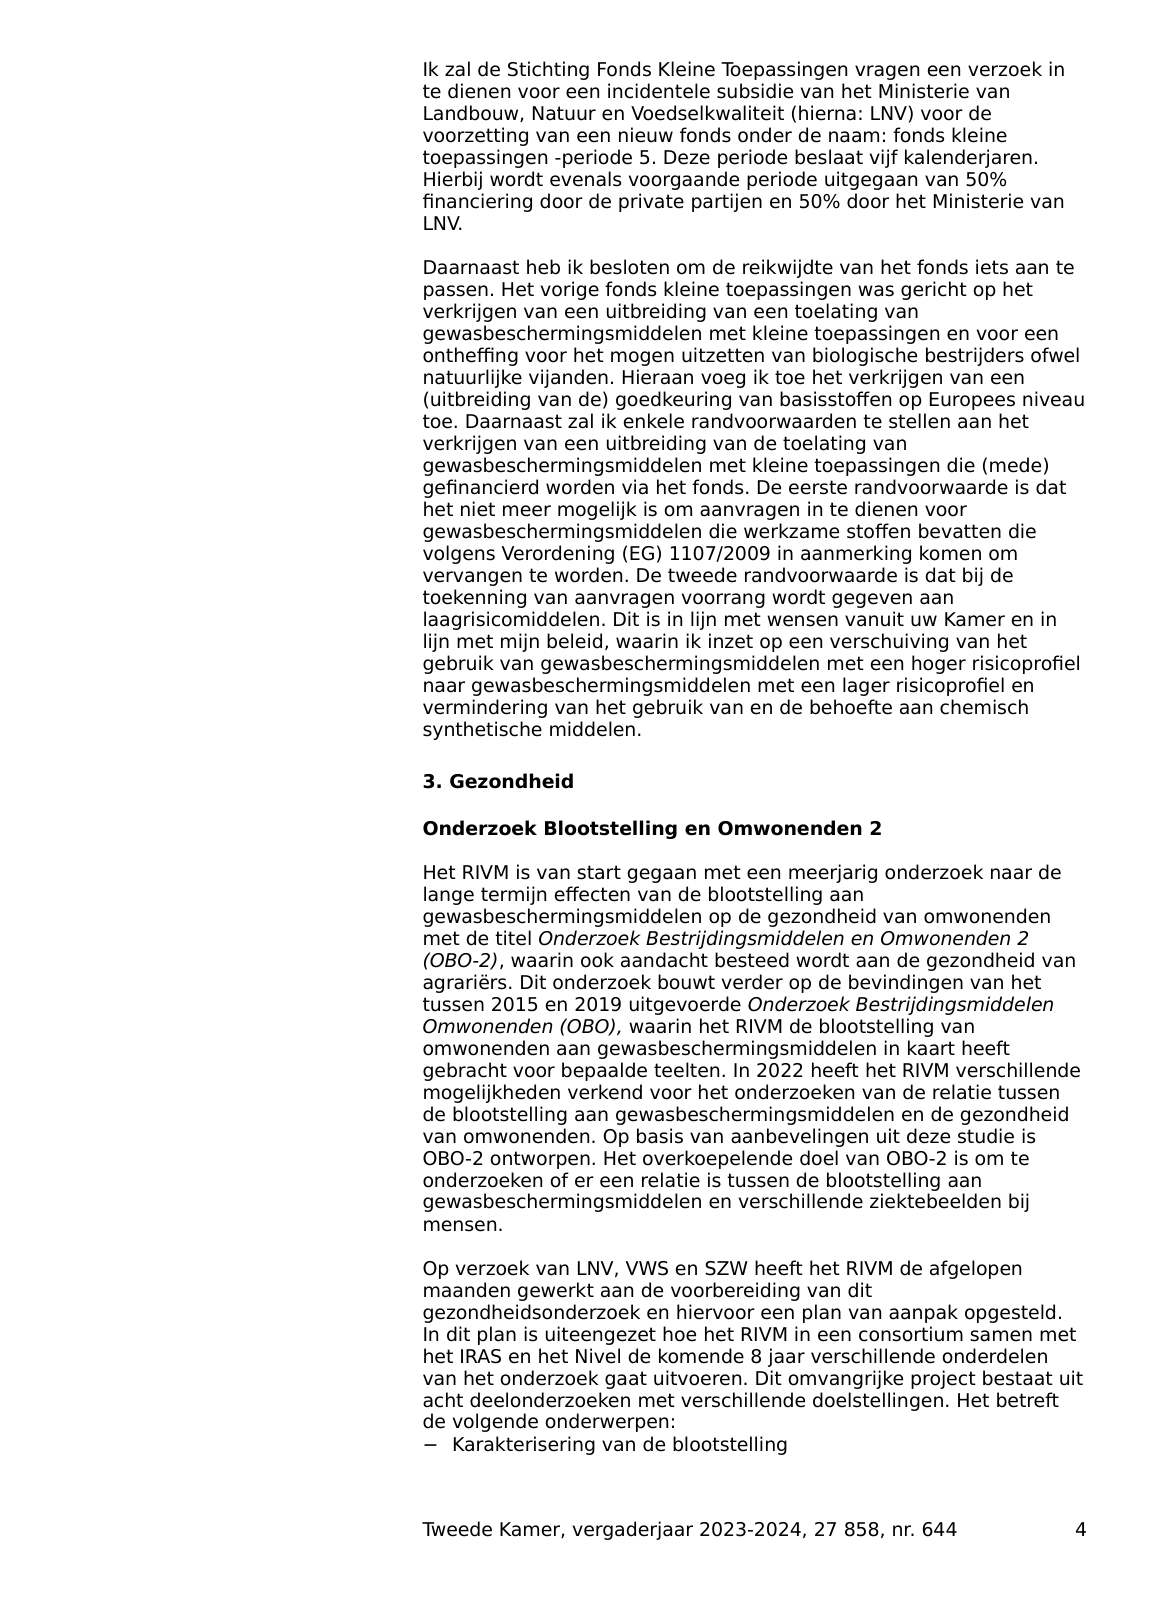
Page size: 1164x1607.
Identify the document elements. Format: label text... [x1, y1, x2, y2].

text Op verzoek van LNV, VWS en SZW heeft het RIVM de afgelopen maanden gewerkt aan de voorbereiding van dit gezondheidsonderzoek en hiervoor een plan van aanpak opgesteld. In dit plan is uiteengezet hoe het RIVM in een consortium samen met het IRAS en het Nivel de komende 8 jaar verschillende onderdelen van het onderzoek gaat uitvoeren. Dit omvangrijke project bestaat uit acht deelonderzoeken met verschillende doelstellingen. Het betreft de volgende onderwerpen: [422, 1258, 1087, 1433]
text Het RIVM is van start gegaan met een meerjarig onderzoek naar de lange termijn effecten van de blootstelling aan gewasbeschermingsmiddelen op de gezondheid van omwonenden met de titel Onderzoek Bestrijdingsmiddelen en Omwonenden 2 (OBO-2), waarin ook aandacht besteed wordt aan de gezondheid van agrariërs. Dit onderzoek bouwt verder op de bevindingen van het tussen 2015 en 2019 uitgevoerde Onderzoek Bestrijdingsmiddelen Omwonenden (OBO), waarin het RIVM de blootstelling van omwonenden aan gewasbeschermingsmiddelen in kaart heeft gebracht voor bepaalde teelten. In 2022 heeft het RIVM verschillende mogelijkheden verkend voor het onderzoeken van de relatie tussen de blootstelling aan gewasbeschermingsmiddelen en de gezondheid van omwonenden. Op basis van aanbevelingen uit deze studie is OBO-2 ontworpen. Het overkoepelende doel van OBO-2 is om te onderzoeken of er een relatie is tussen de blootstelling aan gewasbeschermingsmiddelen en verschillende ziektebeelden bij mensen. [422, 862, 1087, 1235]
subtitle Onderzoek Blootstelling en Omwonenden 2 [422, 818, 1087, 839]
subtitle 3. Gezondheid [422, 771, 1087, 793]
text Daarnaast heb ik besloten om de reikwijdte van het fonds iets aan te passen. Het vorige fonds kleine toepassingen was gericht op het verkrijgen van een uitbreiding van een toelating van gewasbeschermingsmiddelen met kleine toepassingen en voor een ontheffing voor het mogen uitzetten van biologische bestrijders ofwel natuurlijke vijanden. Hieraan voeg ik toe het verkrijgen van een (uitbreiding van de) goedkeuring van basisstoffen op Europees niveau toe. Daarnaast zal ik enkele randvoorwaarden te stellen aan het verkrijgen van een uitbreiding van de toelating van gewasbeschermingsmiddelen met kleine toepassingen die (mede) gefinancierd worden via het fonds. De eerste randvoorwaarde is dat het niet meer mogelijk is om aanvragen in te dienen voor gewasbeschermingsmiddelen die werkzame stoffen bevatten die volgens Verordening (EG) 1107/2009 in aanmerking komen om vervangen te worden. De tweede randvoorwaarde is dat bij de toekenning van aanvragen voorrang wordt gegeven aan laagrisicomiddelen. Dit is in lijn met wensen vanuit uw Kamer en in lijn met mijn beleid, waarin ik inzet op een verschuiving van het gebruik van gewasbeschermingsmiddelen met een hoger risicoprofiel naar gewasbeschermingsmiddelen met een lager risicoprofiel en vermindering van het gebruik van en de behoefte aan chemisch synthetische middelen. [422, 257, 1087, 741]
text − Karakterisering van de blootstelling [422, 1433, 1087, 1455]
text Ik zal de Stichting Fonds Kleine Toepassingen vragen een verzoek in te dienen voor een incidentele subsidie van het Ministerie van Landbouw, Natuur en Voedselkwaliteit (hierna: LNV) voor de voorzetting van een nieuw fonds onder de naam: fonds kleine toepassingen -periode 5. Deze periode beslaat vijf kalenderjaren. Hierbij wordt evenals voorgaande periode uitgegaan van 50% financiering door de private partijen en 50% door het Ministerie van LNV. [422, 59, 1087, 235]
